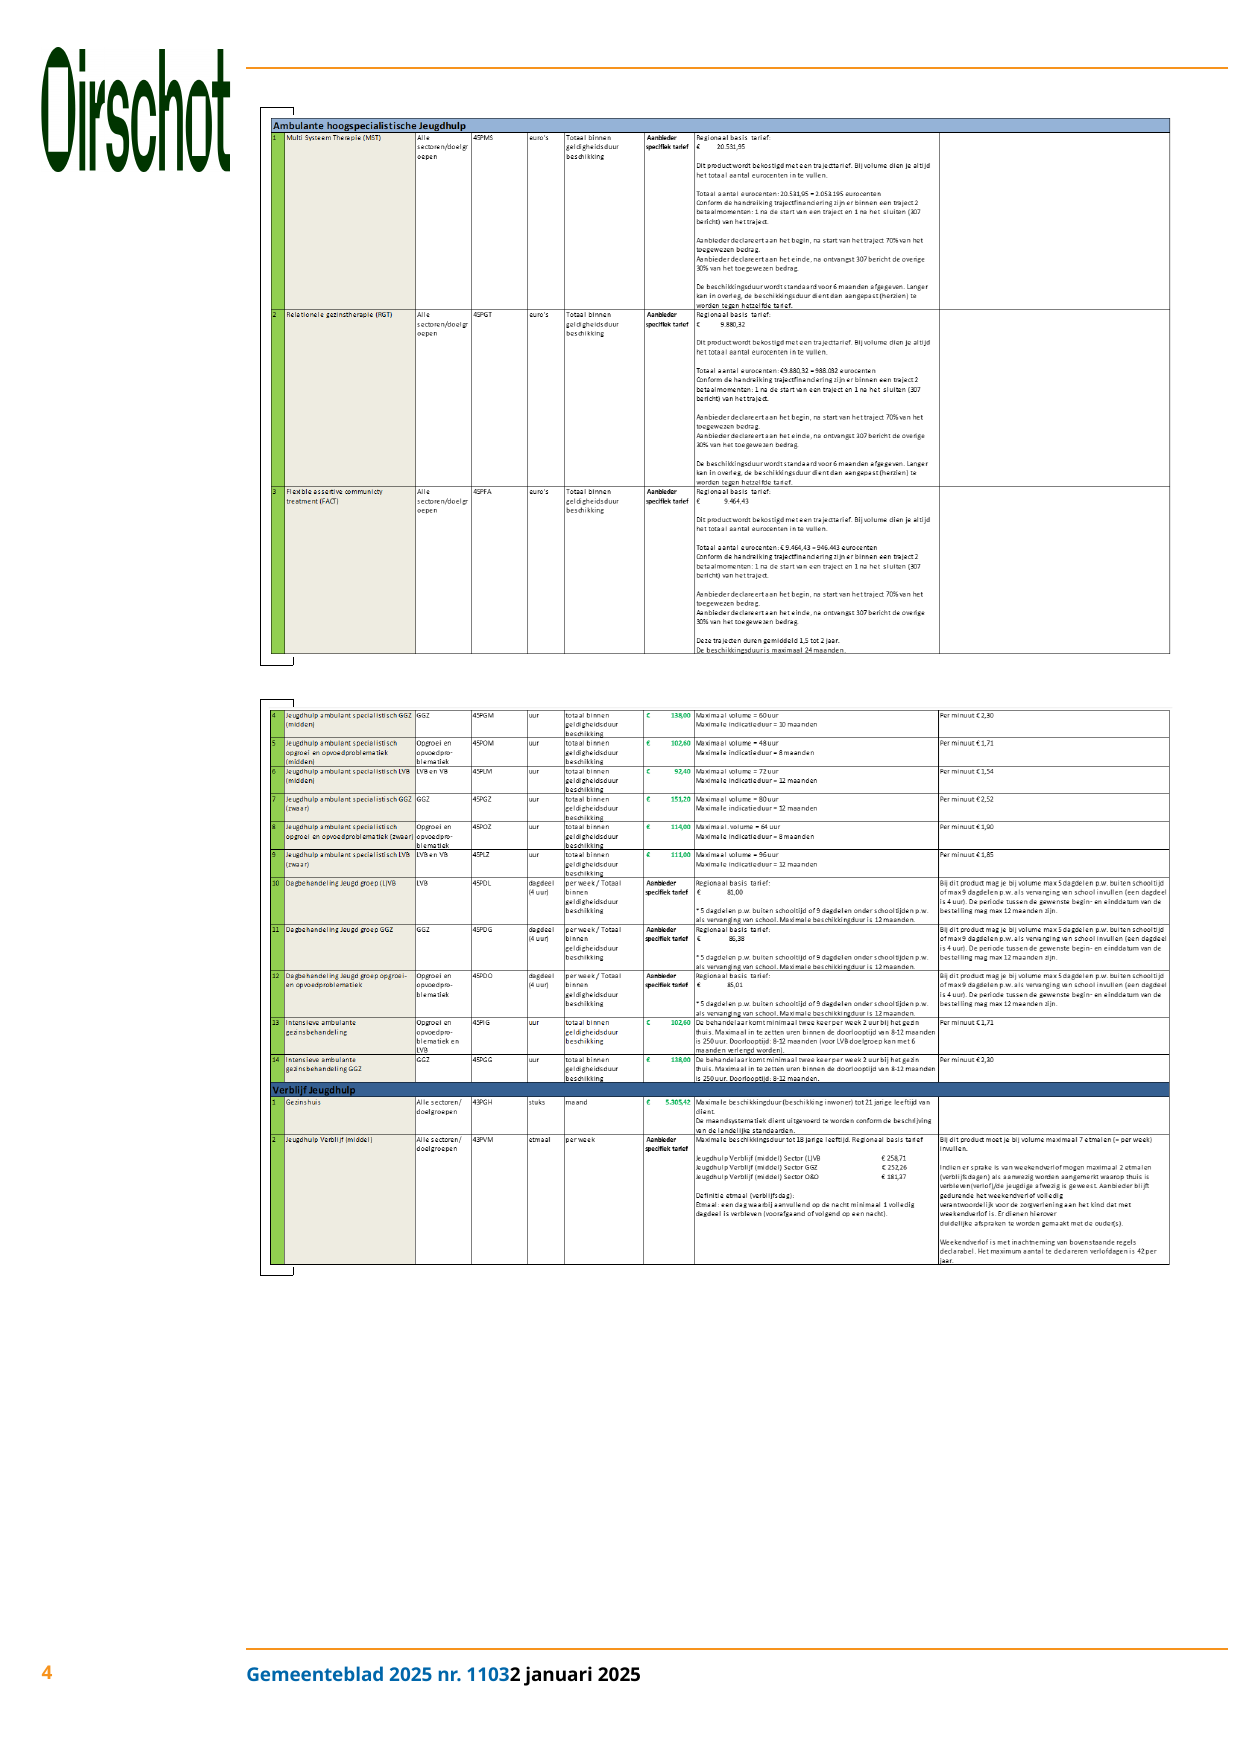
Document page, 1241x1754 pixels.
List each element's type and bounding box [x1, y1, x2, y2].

picture [268, 115, 1173, 657]
picture [268, 707, 1173, 1267]
picture [41, 47, 231, 172]
